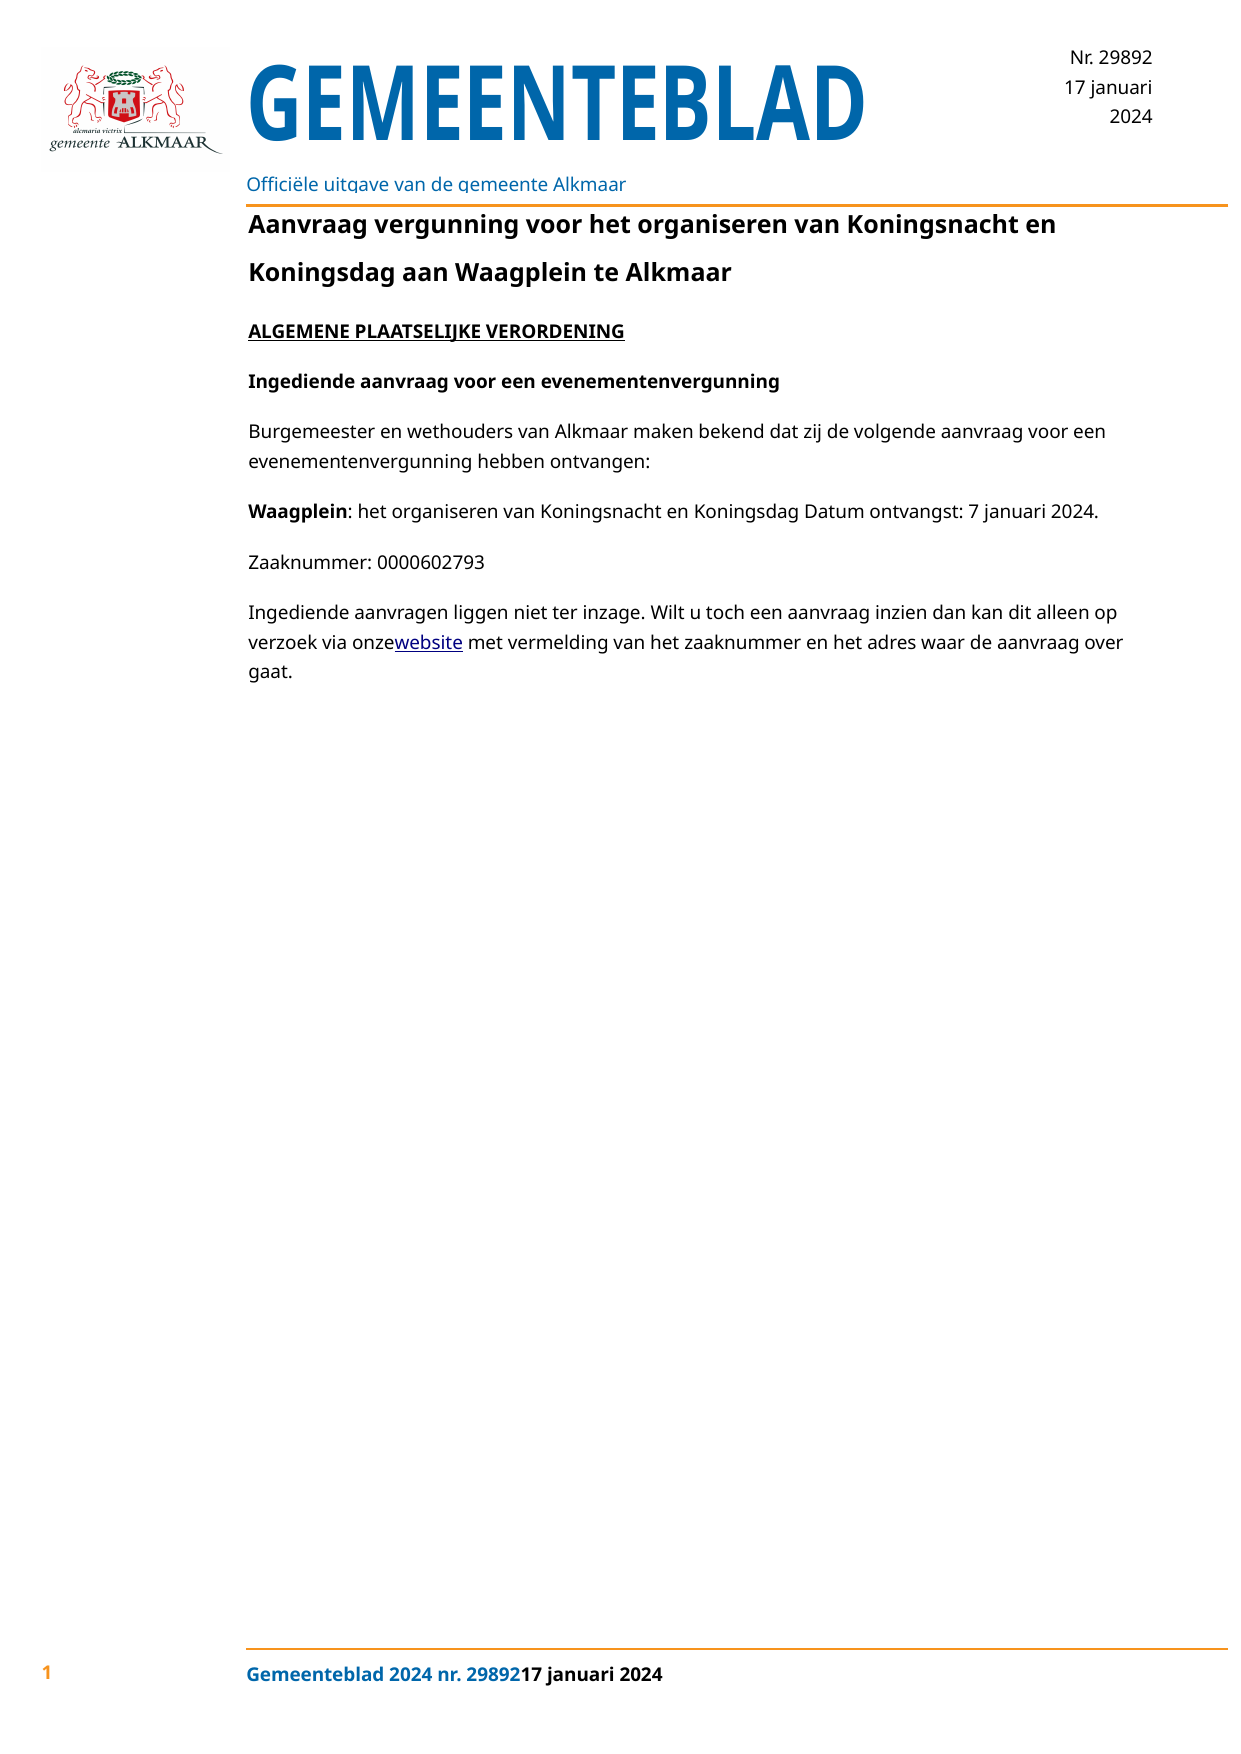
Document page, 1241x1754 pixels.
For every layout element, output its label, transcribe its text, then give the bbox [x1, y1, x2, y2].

text Burgemeester en wethouders van Alkmaar maken bekend dat zij de volgende aanvraag voor een evenementenvergunning hebben ontvangen: [248, 419, 1152, 474]
text ALGEMENE PLAATSELIJKE VERORDENING [248, 318, 1152, 344]
text Zaaknummer: 0000602793 [248, 549, 1152, 575]
picture [41, 47, 231, 172]
text Waagplein: het organiseren van Koningsnacht en Koningsdag Datum ontvangst: 7 januari 2024. [248, 499, 1152, 524]
text Aanvraag vergunning voor het organiseren van Koningsnacht en Koningsdag aan Waagplein te Alkmaar [248, 207, 1152, 288]
text Ingediende aanvragen liggen niet ter inzage. Wilt u toch een aanvraag inzien dan kan dit alleen op verzoek via onzewebsite met vermelding van het zaaknummer en het adres waar de aanvraag over gaat. [248, 599, 1152, 684]
text Ingediende aanvraag voor een evenementenvergunning [248, 368, 1152, 394]
